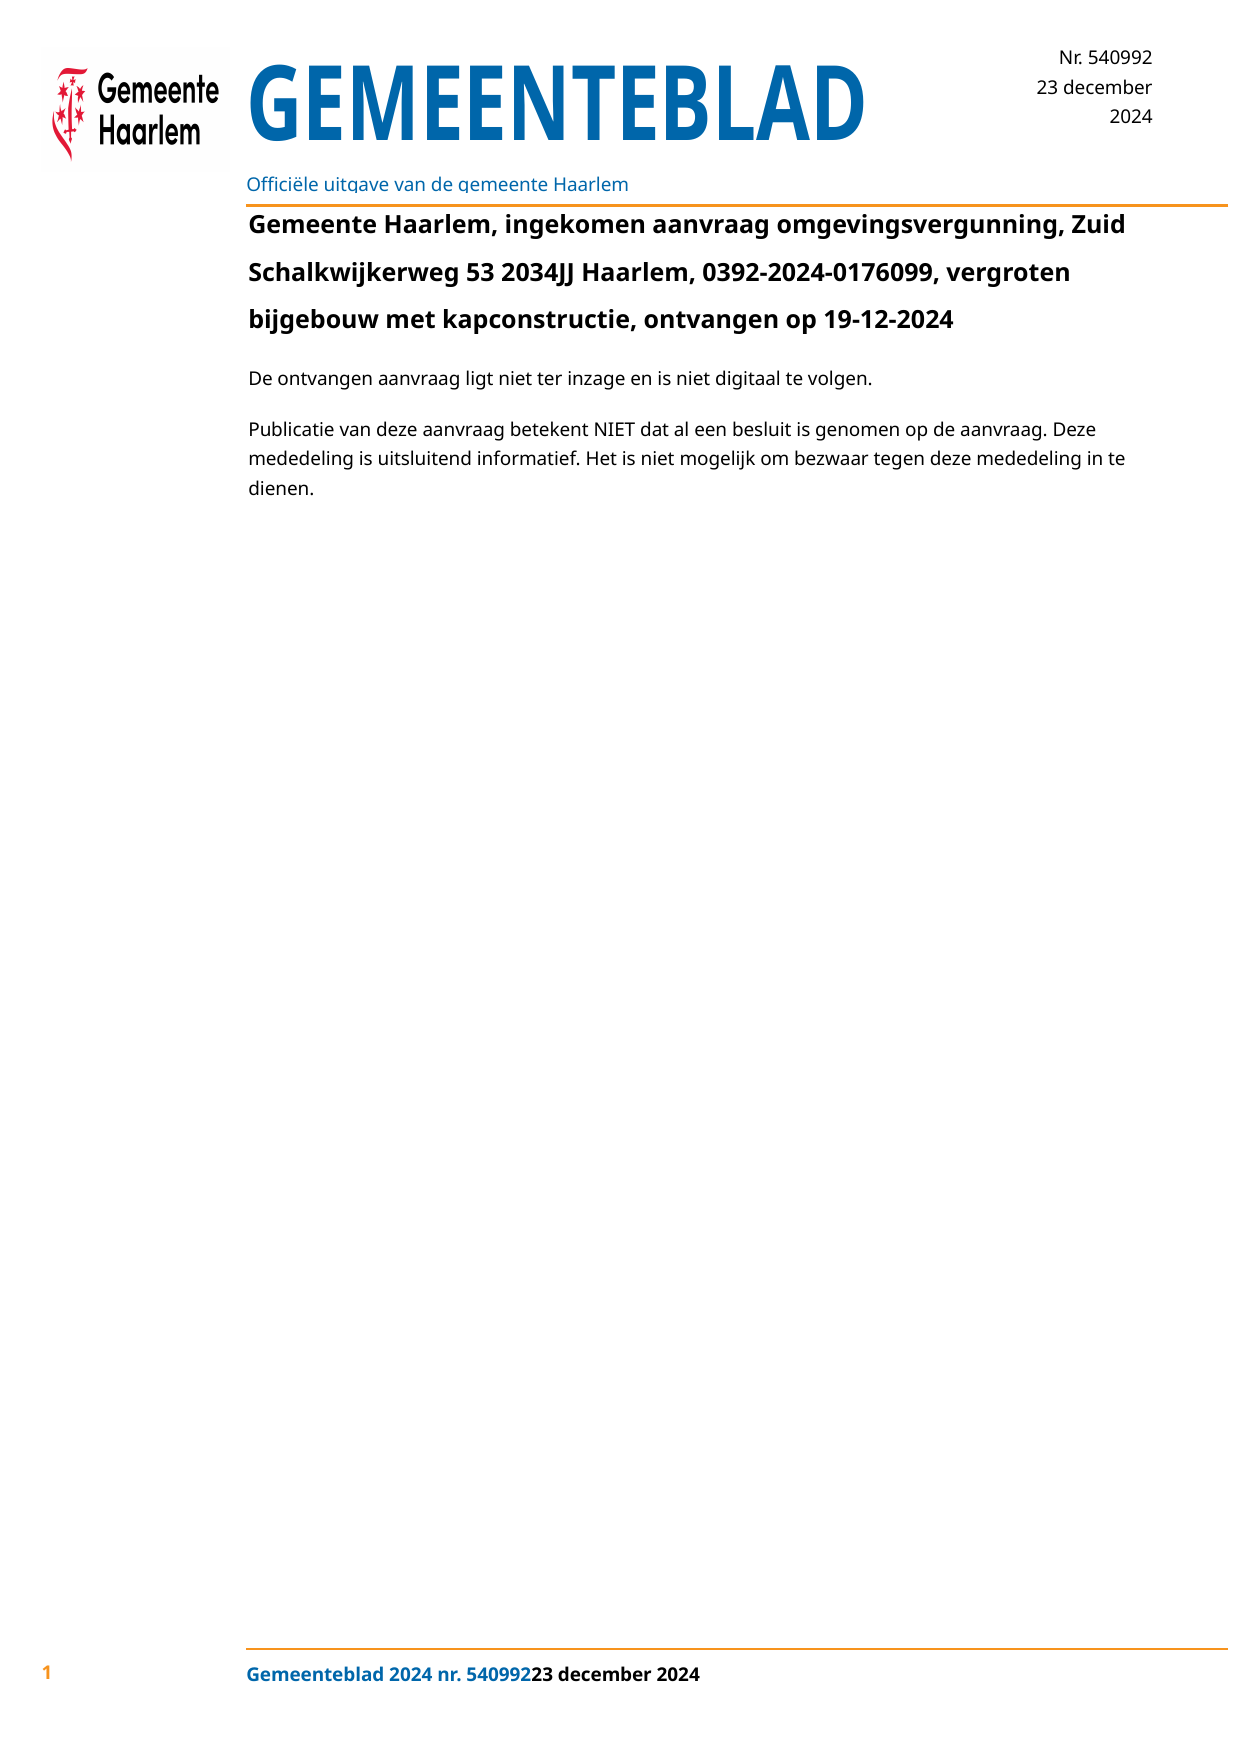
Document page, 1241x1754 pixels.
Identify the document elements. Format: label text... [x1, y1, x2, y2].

text De ontvangen aanvraag ligt niet ter inzage en is niet digitaal te volgen. [248, 366, 1152, 391]
text Publicatie van deze aanvraag betekent NIET dat al een besluit is genomen op de aanvraag. Deze mededeling is uitsluitend informatief. Het is niet mogelijk om bezwaar tegen deze mededeling in te dienen. [248, 416, 1152, 501]
text Gemeente Haarlem, ingekomen aanvraag omgevingsvergunning, Zuid Schalkwijkerweg 53 2034JJ Haarlem, 0392-2024-0176099, vergroten bijgebouw met kapconstructie, ontvangen op 19-12-2024 [248, 207, 1152, 336]
picture [41, 47, 231, 172]
